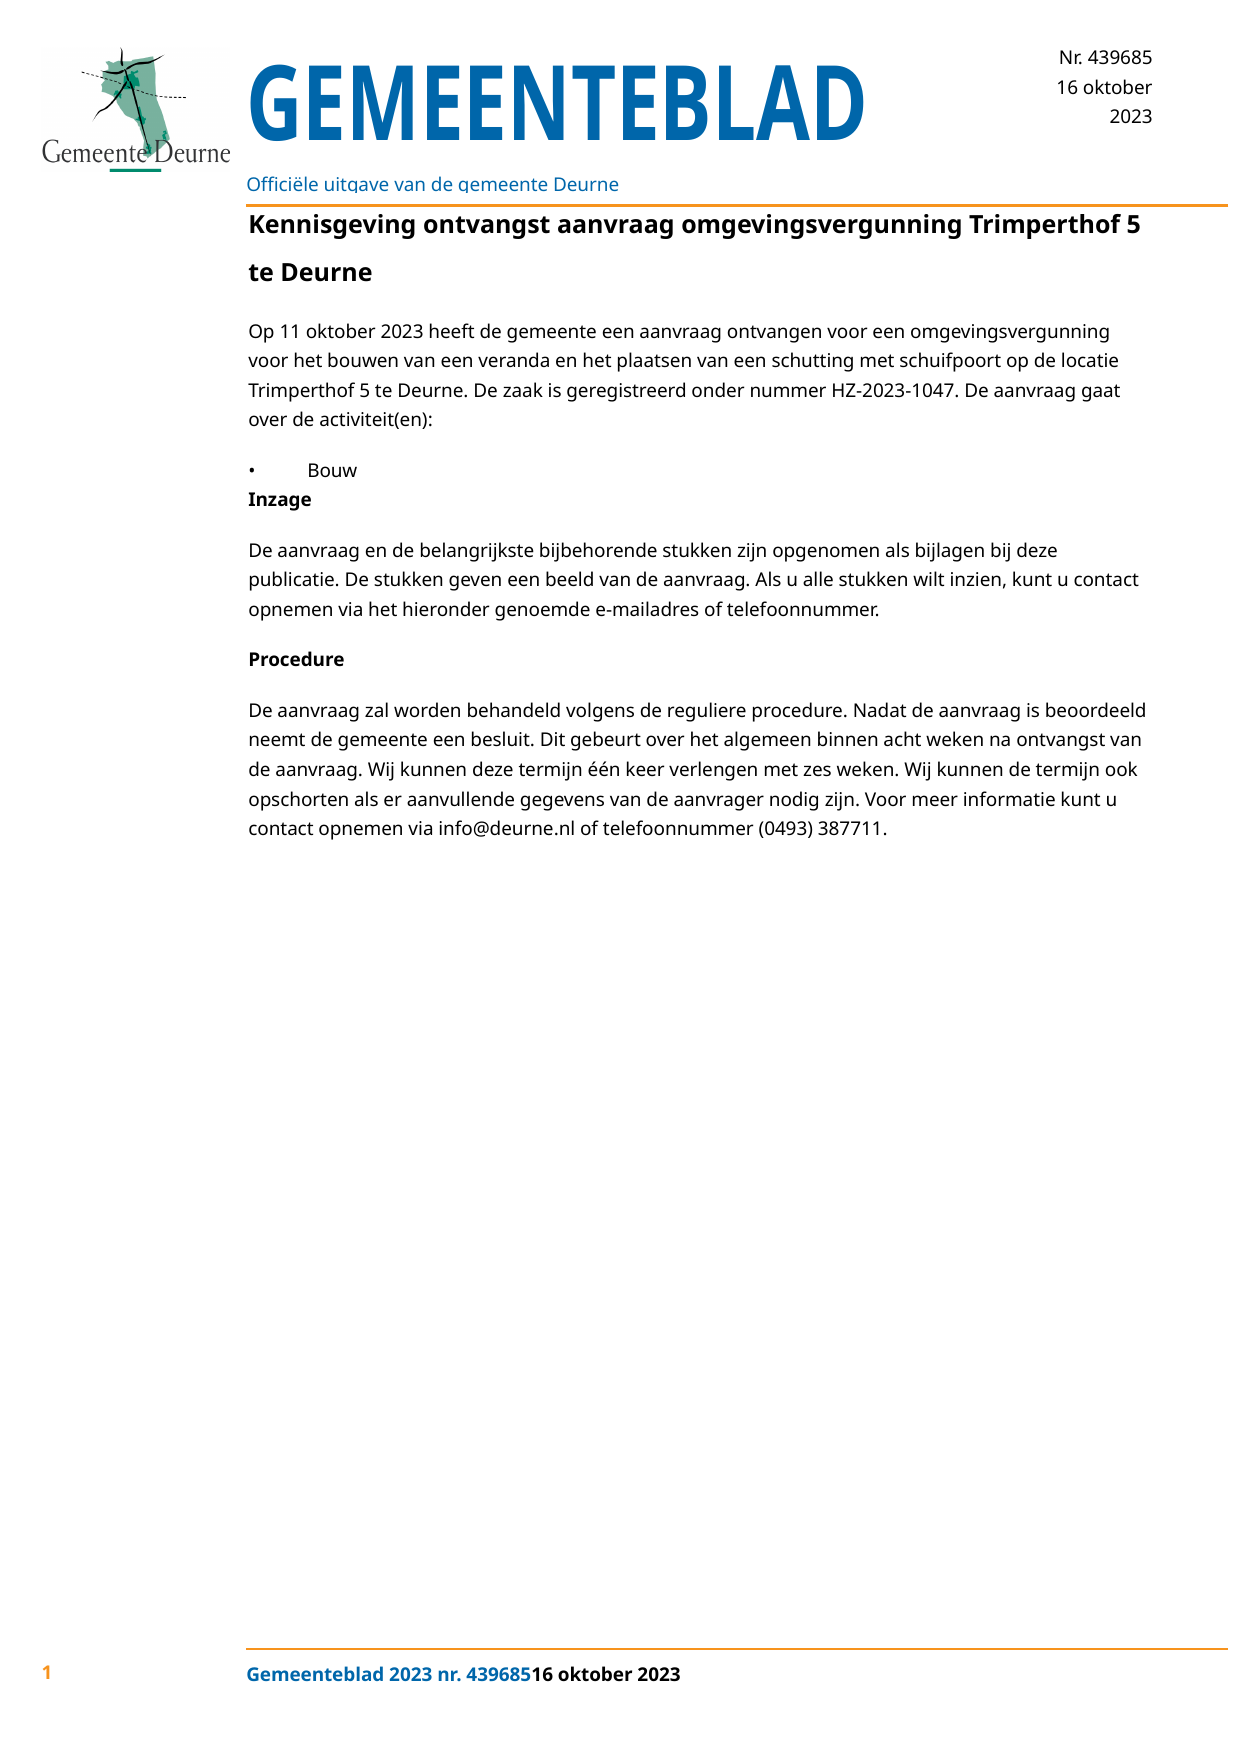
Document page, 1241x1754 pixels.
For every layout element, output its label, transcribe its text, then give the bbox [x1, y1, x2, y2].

picture [41, 47, 231, 172]
text Procedure [248, 647, 1152, 672]
text Kennisgeving ontvangst aanvraag omgevingsvergunning Trimperthof 5 te Deurne [248, 207, 1152, 288]
list Bouw [248, 457, 1152, 483]
text De aanvraag en de belangrijkste bijbehorende stukken zijn opgenomen als bijlagen bij deze publicatie. De stukken geven een beeld van de aanvraag. Als u alle stukken wilt inzien, kunt u contact opnemen via het hieronder genoemde e-mailadres of telefoonnummer. [248, 537, 1152, 622]
text Inzage [248, 487, 1152, 512]
text De aanvraag zal worden behandeld volgens de reguliere procedure. Nadat de aanvraag is beoordeeld neemt de gemeente een besluit. Dit gebeurt over het algemeen binnen acht weken na ontvangst van de aanvraag. Wij kunnen deze termijn één keer verlengen met zes weken. Wij kunnen de termijn ook opschorten als er aanvullende gegevens van de aanvrager nodig zijn. Voor meer informatie kunt u contact opnemen via info@deurne.nl of telefoonnummer (0493) 387711. [248, 697, 1152, 841]
text Op 11 oktober 2023 heeft de gemeente een aanvraag ontvangen voor een omgevingsvergunning voor het bouwen van een veranda en het plaatsen van een schutting met schuifpoort op de locatie Trimperthof 5 te Deurne. De zaak is geregistreerd onder nummer HZ-2023-1047. De aanvraag gaat over de activiteit(en): [248, 318, 1152, 432]
